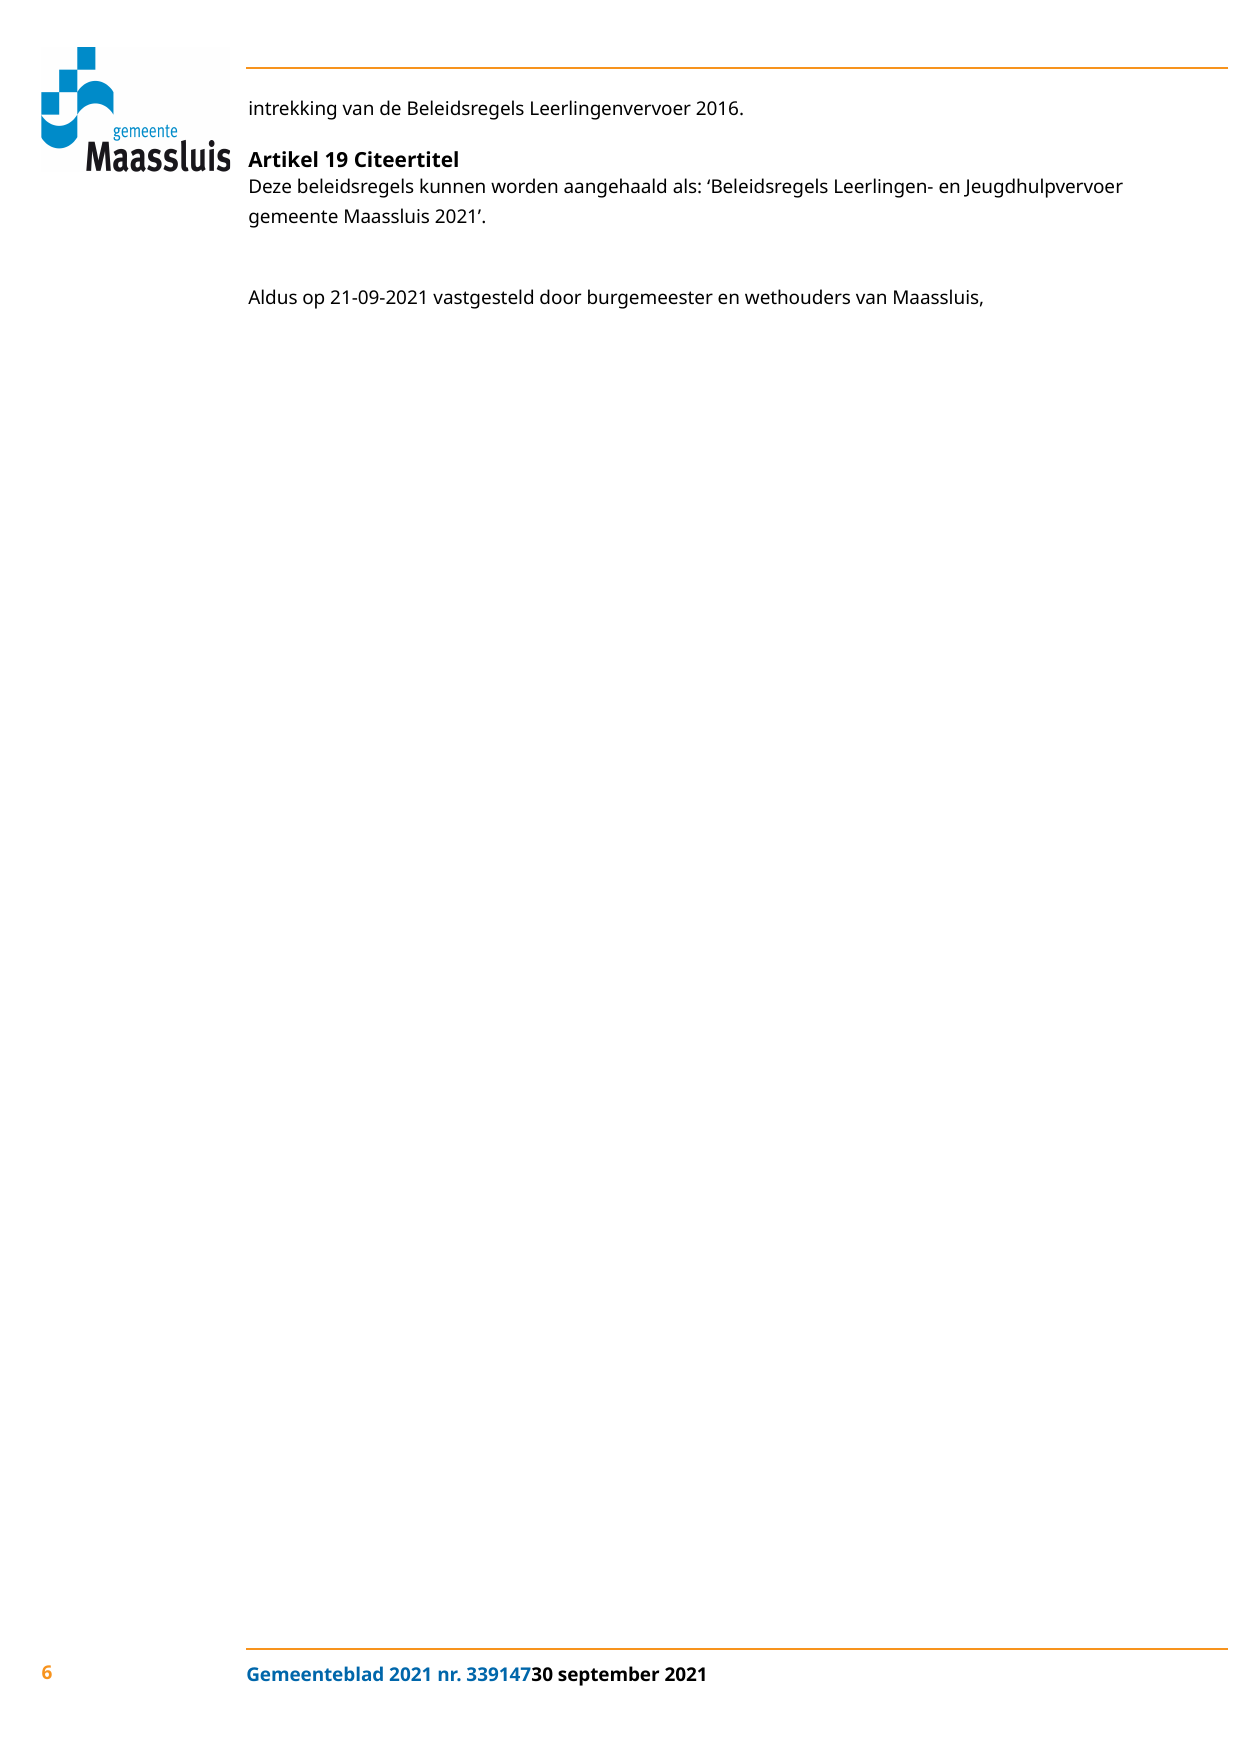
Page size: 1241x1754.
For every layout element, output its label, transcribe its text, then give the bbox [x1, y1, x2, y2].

text intrekking van de Beleidsregels Leerlingenvervoer 2016. [248, 95, 1152, 121]
picture [41, 47, 231, 172]
text Deze beleidsregels kunnen worden aangehaald als: ‘Beleidsregels Leerlingen- en Jeugdhulpvervoer gemeente Maassluis 2021’. [248, 174, 1152, 229]
text Aldus op 21-09-2021 vastgesteld door burgemeester en wethouders van Maassluis, [248, 284, 1152, 310]
text Artikel 19 Citeertitel [248, 145, 1152, 174]
picture [41, 47, 77, 92]
